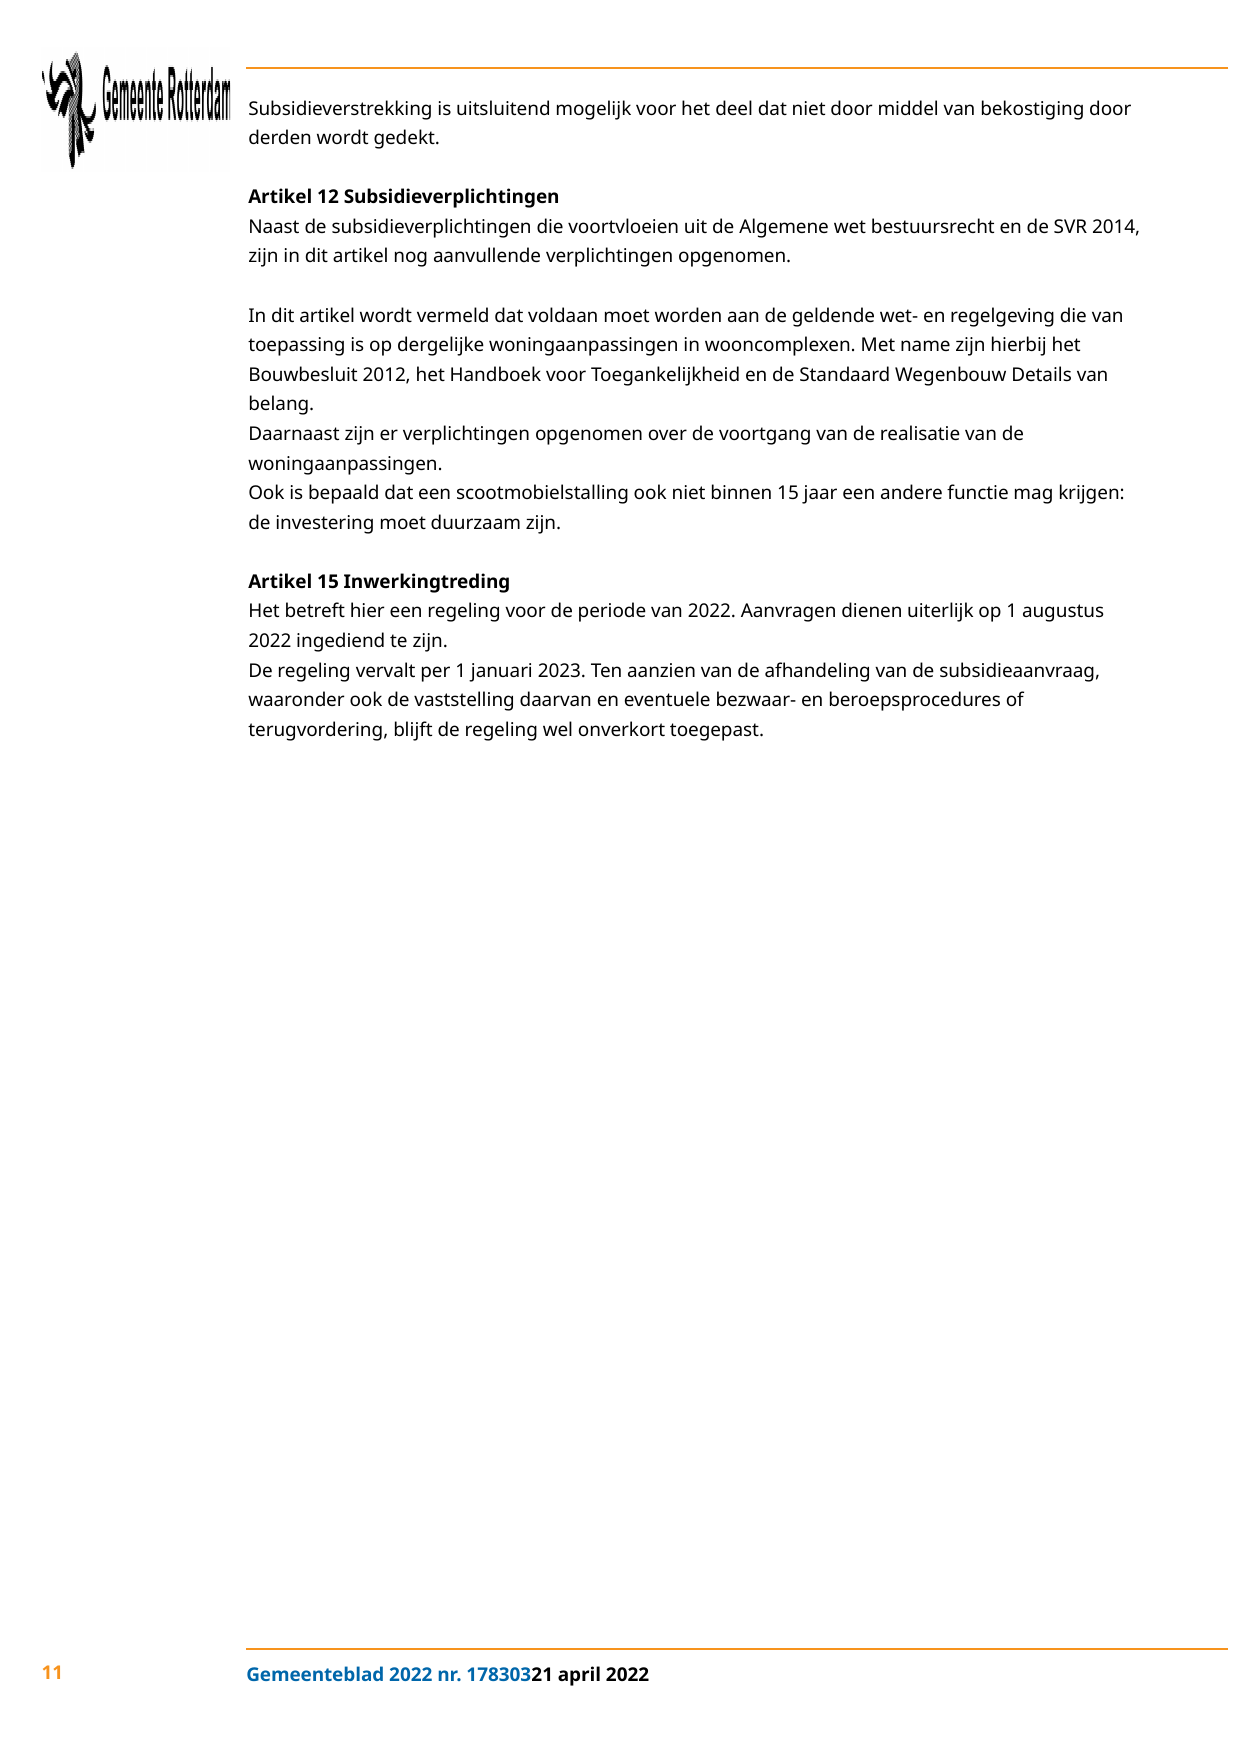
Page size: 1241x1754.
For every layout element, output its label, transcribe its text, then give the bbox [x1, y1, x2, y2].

text Naast de subsidieverplichtingen die voortvloeien uit de Algemene wet bestuursrecht en de SVR 2014, zijn in dit artikel nog aanvullende verplichtingen opgenomen. [248, 213, 1152, 268]
text In dit artikel wordt vermeld dat voldaan moet worden aan de geldende wet- en regelgeving die van toepassing is op dergelijke woningaanpassingen in wooncomplexen. Met name zijn hierbij het Bouwbesluit 2012, het Handboek voor Toegankelijkheid en de Standaard Wegenbouw Details van belang. [248, 302, 1152, 416]
text Het betreft hier een regeling voor de periode van 2022. Aanvragen dienen uiterlijk op 1 augustus 2022 ingediend te zijn. [248, 598, 1152, 653]
text Artikel 15 Inwerkingtreding [248, 568, 1152, 594]
text De regeling vervalt per 1 januari 2023. Ten aanzien van de afhandeling van de subsidieaanvraag, waaronder ook de vaststelling daarvan en eventuele bezwaar- en beroepsprocedures of terugvordering, blijft de regeling wel onverkort toegepast. [248, 657, 1152, 742]
picture [41, 47, 231, 172]
text Daarnaast zijn er verplichtingen opgenomen over de voortgang van de realisatie van de woningaanpassingen. [248, 420, 1152, 476]
text Subsidieverstrekking is uitsluitend mogelijk voor het deel dat niet door middel van bekostiging door derden wordt gedekt. [248, 95, 1152, 150]
text Ook is bepaald dat een scootmobielstalling ook niet binnen 15 jaar een andere functie mag krijgen: de investering moet duurzaam zijn. [248, 479, 1152, 535]
text Artikel 12 Subsidieverplichtingen [248, 183, 1152, 209]
